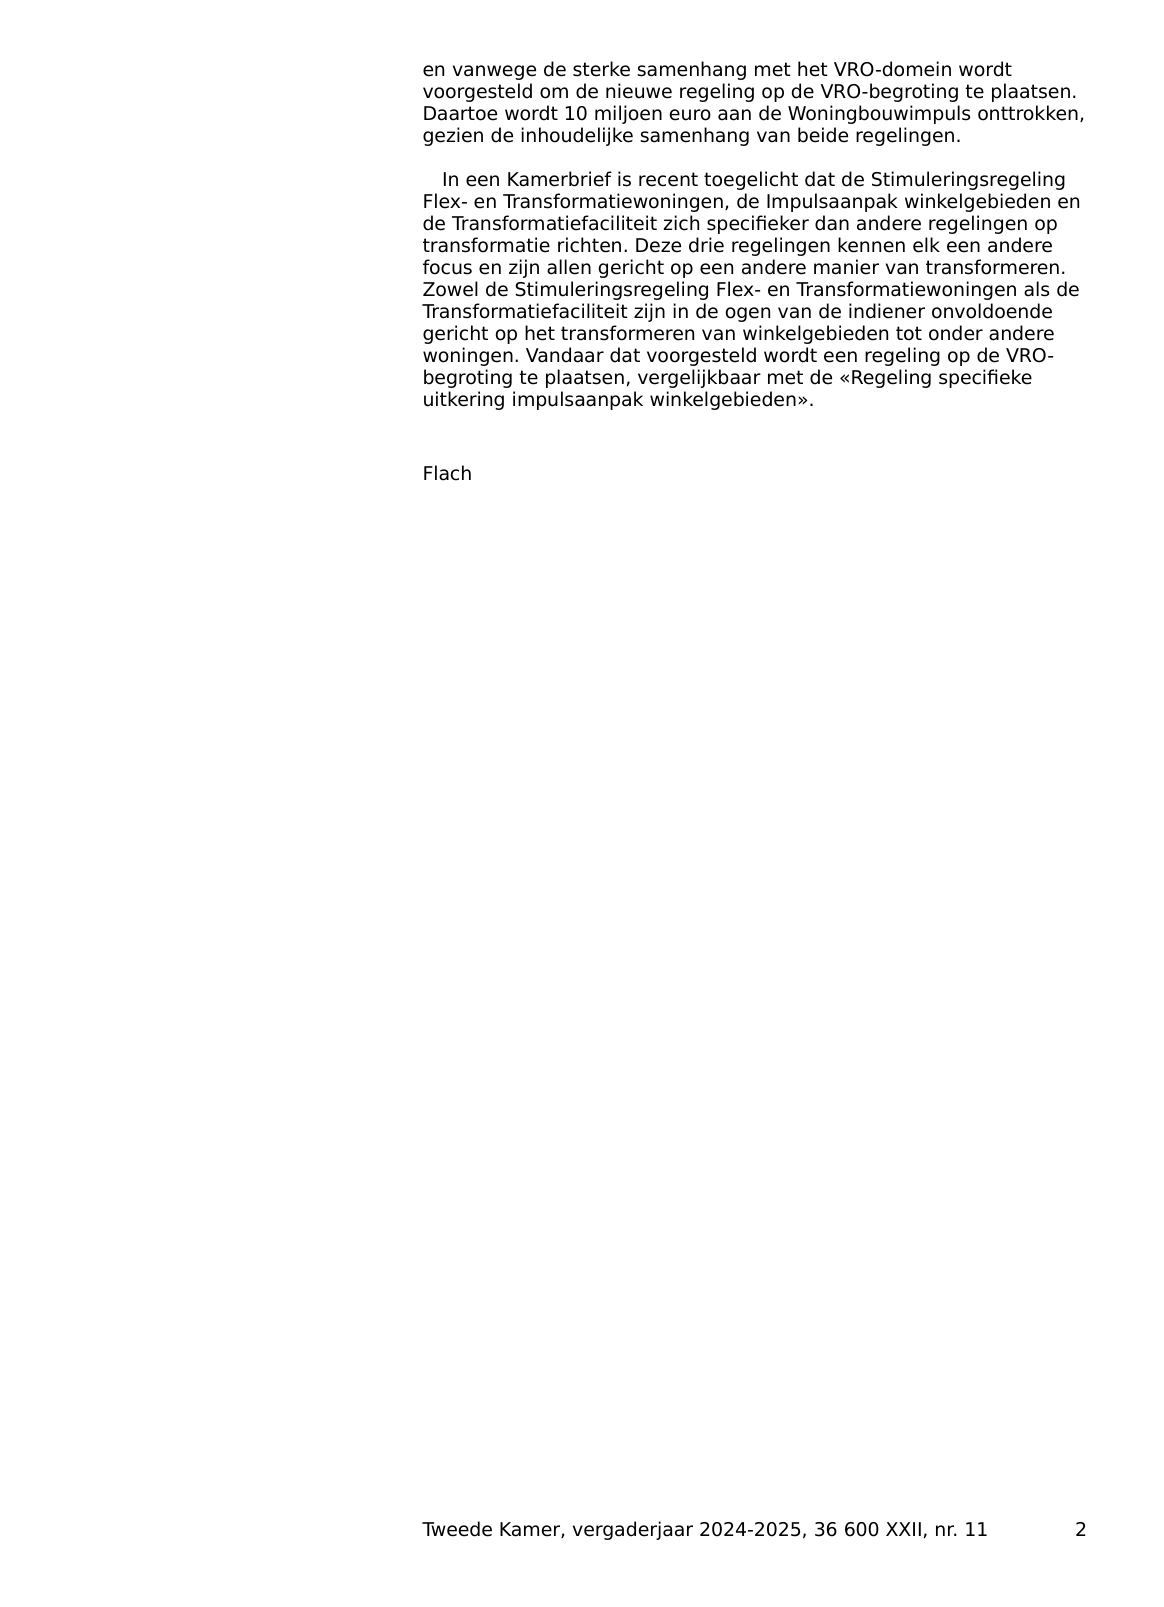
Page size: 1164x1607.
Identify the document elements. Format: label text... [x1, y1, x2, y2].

text Flach [422, 441, 1087, 485]
text en vanwege de sterke samenhang met het VRO-domein wordt voorgesteld om de nieuwe regeling op de VRO-begroting te plaatsen. Daartoe wordt 10 miljoen euro aan de Woningbouwimpuls onttrokken, gezien de inhoudelijke samenhang van beide regelingen. [422, 59, 1087, 147]
text In een Kamerbrief is recent toegelicht dat de Stimuleringsregeling Flex- en Transformatiewoningen, de Impulsaanpak winkelgebieden en de Transformatiefaciliteit zich specifieker dan andere regelingen op transformatie richten. Deze drie regelingen kennen elk een andere focus en zijn allen gericht op een andere manier van transformeren. Zowel de Stimuleringsregeling Flex- en Transformatiewoningen als de Transformatiefaciliteit zijn in de ogen van de indiener onvoldoende gericht op het transformeren van winkelgebieden tot onder andere woningen. Vandaar dat voorgesteld wordt een regeling op de VRO-begroting te plaatsen, vergelijkbaar met de «Regeling specifieke uitkering impulsaanpak winkelgebieden». [422, 169, 1087, 411]
